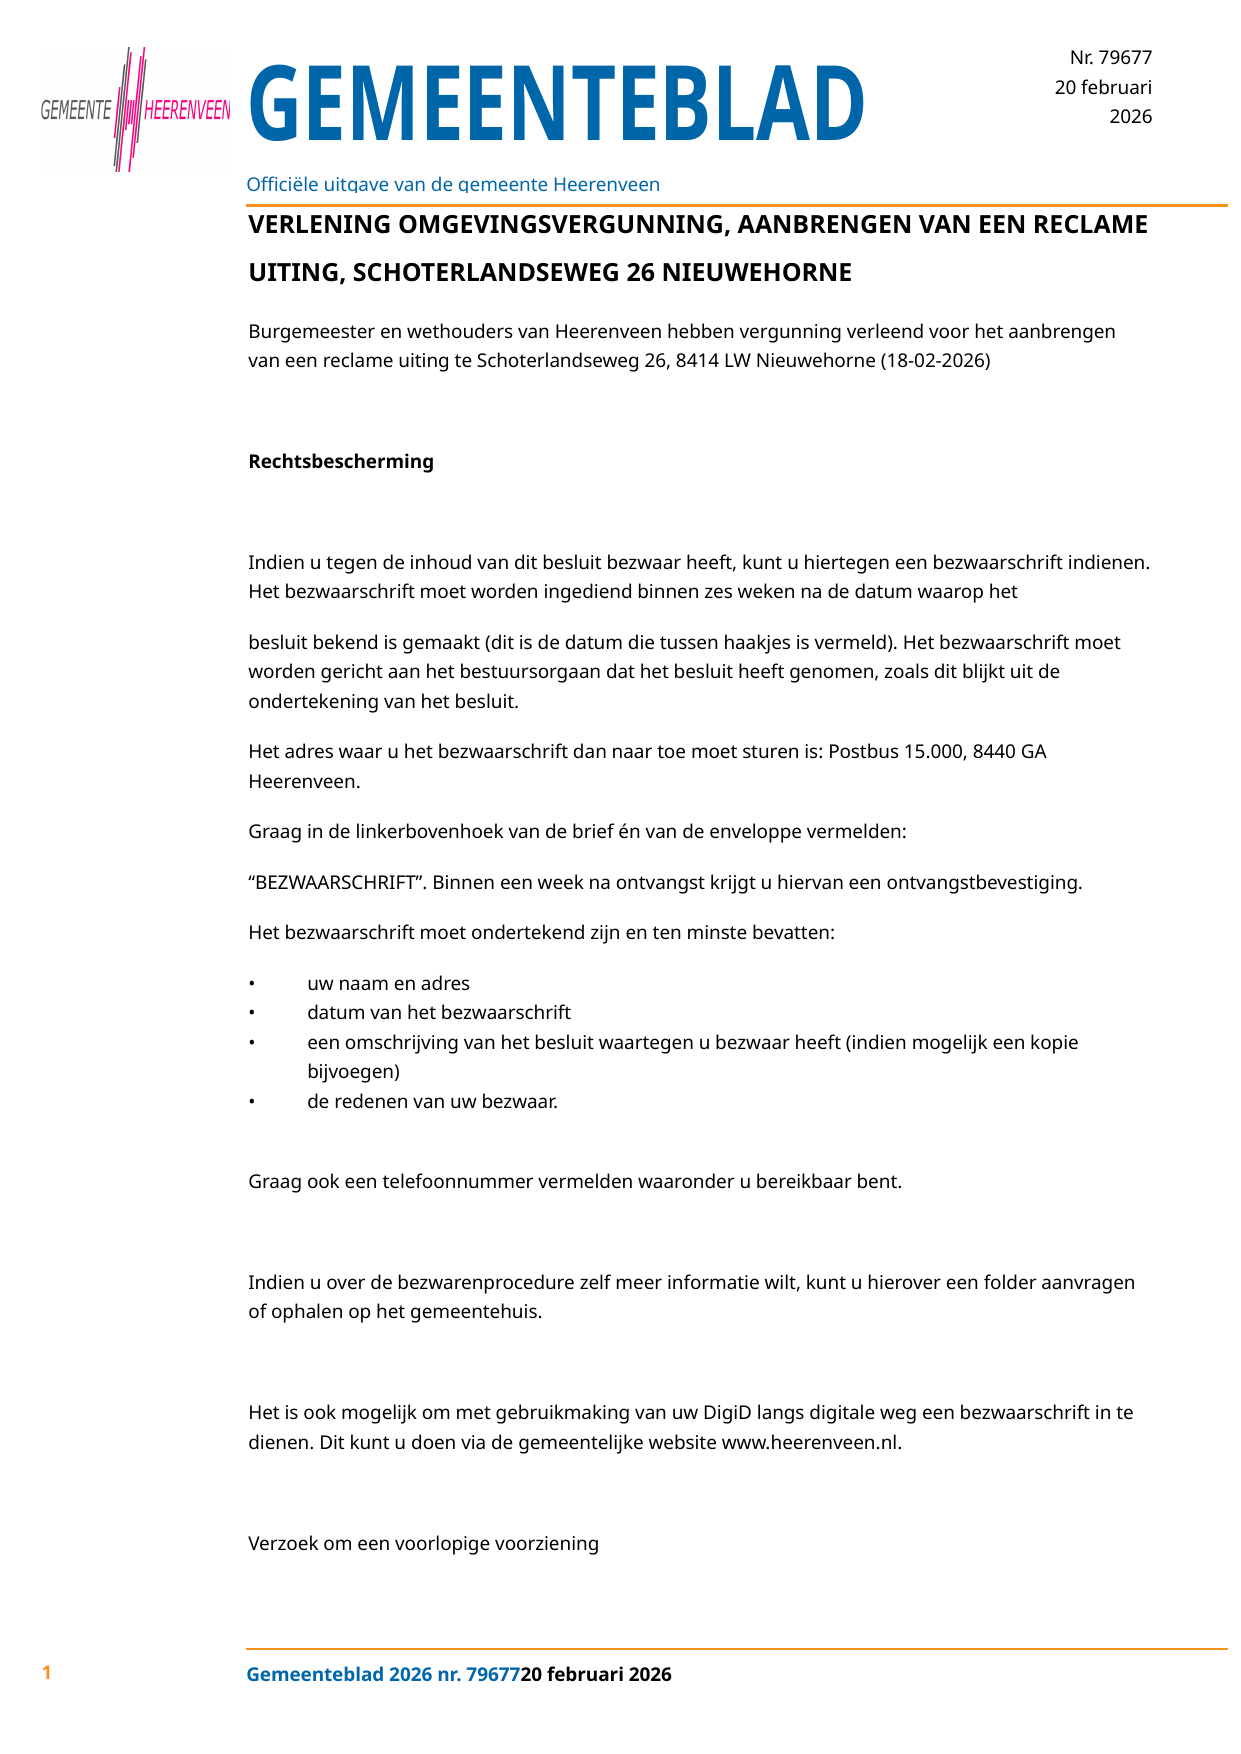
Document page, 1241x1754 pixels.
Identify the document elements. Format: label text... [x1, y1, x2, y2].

text Rechtsbescherming [248, 448, 1152, 474]
list uw naam en adres [248, 970, 1152, 996]
text “BEZWAARSCHRIFT”. Binnen een week na ontvangst krijgt u hiervan een ontvangstbevestiging. [248, 869, 1152, 895]
text Het is ook mogelijk om met gebruikmaking van uw DigiD langs digitale weg een bezwaarschrift in te dienen. Dit kunt u doen via de gemeentelijke website www.heerenveen.nl. [248, 1399, 1152, 1455]
text Het adres waar u het bezwaarschrift dan naar toe moet sturen is: Postbus 15.000, 8440 GA Heerenveen. [248, 739, 1152, 794]
text Graag in de linkerbovenhoek van de brief én van de enveloppe vermelden: [248, 819, 1152, 844]
list een omschrijving van het besluit waartegen u bezwaar heeft (indien mogelijk een kopie bijvoegen) [248, 1029, 1152, 1084]
list datum van het bezwaarschrift [248, 999, 1152, 1025]
list de redenen van uw bezwaar. [248, 1088, 1152, 1114]
text VERLENING OMGEVINGSVERGUNNING, AANBRENGEN VAN EEN RECLAME UITING, SCHOTERLANDSEWEG 26 NIEUWEHORNE [248, 207, 1152, 288]
text Burgemeester en wethouders van Heerenveen hebben vergunning verleend voor het aanbrengen van een reclame uiting te Schoterlandseweg 26, 8414 LW Nieuwehorne (18-02-2026) [248, 318, 1152, 373]
text Indien u tegen de inhoud van dit besluit bezwaar heeft, kunt u hiertegen een bezwaarschrift indienen. Het bezwaarschrift moet worden ingediend binnen zes weken na de datum waarop het [248, 549, 1152, 604]
text Graag ook een telefoonnummer vermelden waaronder u bereikbaar bent. [248, 1168, 1152, 1194]
picture [41, 47, 231, 172]
text Indien u over de bezwarenprocedure zelf meer informatie wilt, kunt u hierover een folder aanvragen of ophalen op het gemeentehuis. [248, 1269, 1152, 1324]
text besluit bekend is gemaakt (dit is de datum die tussen haakjes is vermeld). Het bezwaarschrift moet worden gericht aan het bestuursorgaan dat het besluit heeft genomen, zoals dit blijkt uit de ondertekening van het besluit. [248, 629, 1152, 714]
text Verzoek om een voorlopige voorziening [248, 1530, 1152, 1556]
text Het bezwaarschrift moet ondertekend zijn en ten minste bevatten: [248, 919, 1152, 945]
